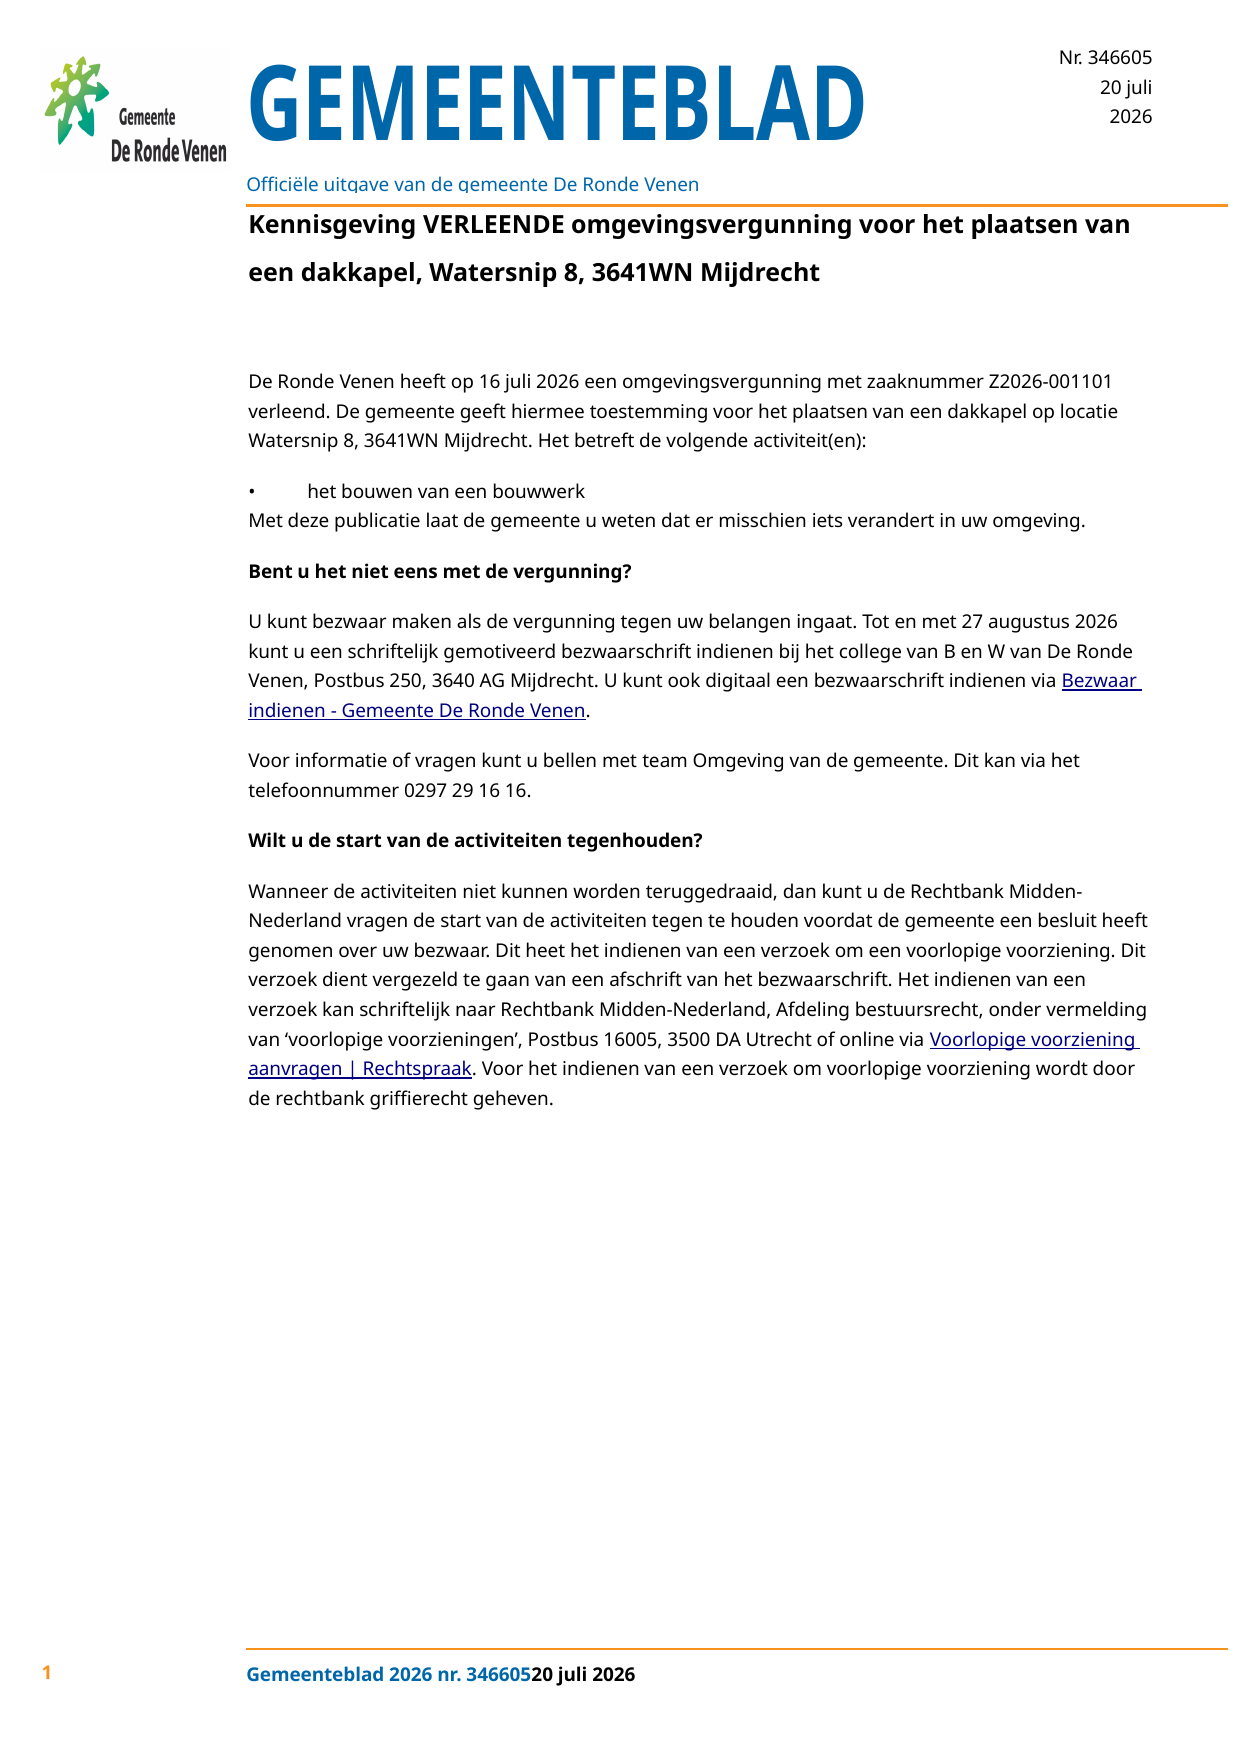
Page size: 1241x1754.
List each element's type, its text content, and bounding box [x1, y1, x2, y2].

picture [41, 47, 231, 172]
text Met deze publicatie laat de gemeente u weten dat er misschien iets verandert in uw omgeving. [248, 507, 1152, 533]
list het bouwen van een bouwwerk [248, 478, 1152, 504]
text Kennisgeving VERLEENDE omgevingsvergunning voor het plaatsen van een dakkapel, Watersnip 8, 3641WN Mijdrecht [248, 207, 1152, 288]
text Bent u het niet eens met de vergunning? [248, 558, 1152, 584]
text U kunt bezwaar maken als de vergunning tegen uw belangen ingaat. Tot en met 27 augustus 2026 kunt u een schriftelijk gemotiveerd bezwaarschrift indienen bij het college van B en W van De Ronde Venen, Postbus 250, 3640 AG Mijdrecht. U kunt ook digitaal een bezwaarschrift indienen via Bezwaar indienen - Gemeente De Ronde Venen. [248, 608, 1152, 723]
text Voor informatie of vragen kunt u bellen met team Omgeving van de gemeente. Dit kan via het telefoonnummer 0297 29 16 16. [248, 747, 1152, 803]
text Wilt u de start van de activiteiten tegenhouden? [248, 827, 1152, 853]
text Wanneer de activiteiten niet kunnen worden teruggedraaid, dan kunt u de Rechtbank Midden-Nederland vragen de start van de activiteiten tegen te houden voordat de gemeente een besluit heeft genomen over uw bezwaar. Dit heet het indienen van een verzoek om een voorlopige voorziening. Dit verzoek dient vergezeld te gaan van een afschrift van het bezwaarschrift. Het indienen van een verzoek kan schriftelijk naar Rechtbank Midden-Nederland, Afdeling bestuursrecht, onder vermelding van ‘voorlopige voorzieningen’, Postbus 16005, 3500 DA Utrecht of online via Voorlopige voorziening aanvragen | Rechtspraak. Voor het indienen van een verzoek om voorlopige voorziening wordt door de rechtbank griffierecht geheven. [248, 878, 1152, 1111]
text De Ronde Venen heeft op 16 juli 2026 een omgevingsvergunning met zaaknummer Z2026-001101 verleend. De gemeente geeft hiermee toestemming voor het plaatsen van een dakkapel op locatie Watersnip 8, 3641WN Mijdrecht. Het betreft de volgende activiteit(en): [248, 368, 1152, 453]
